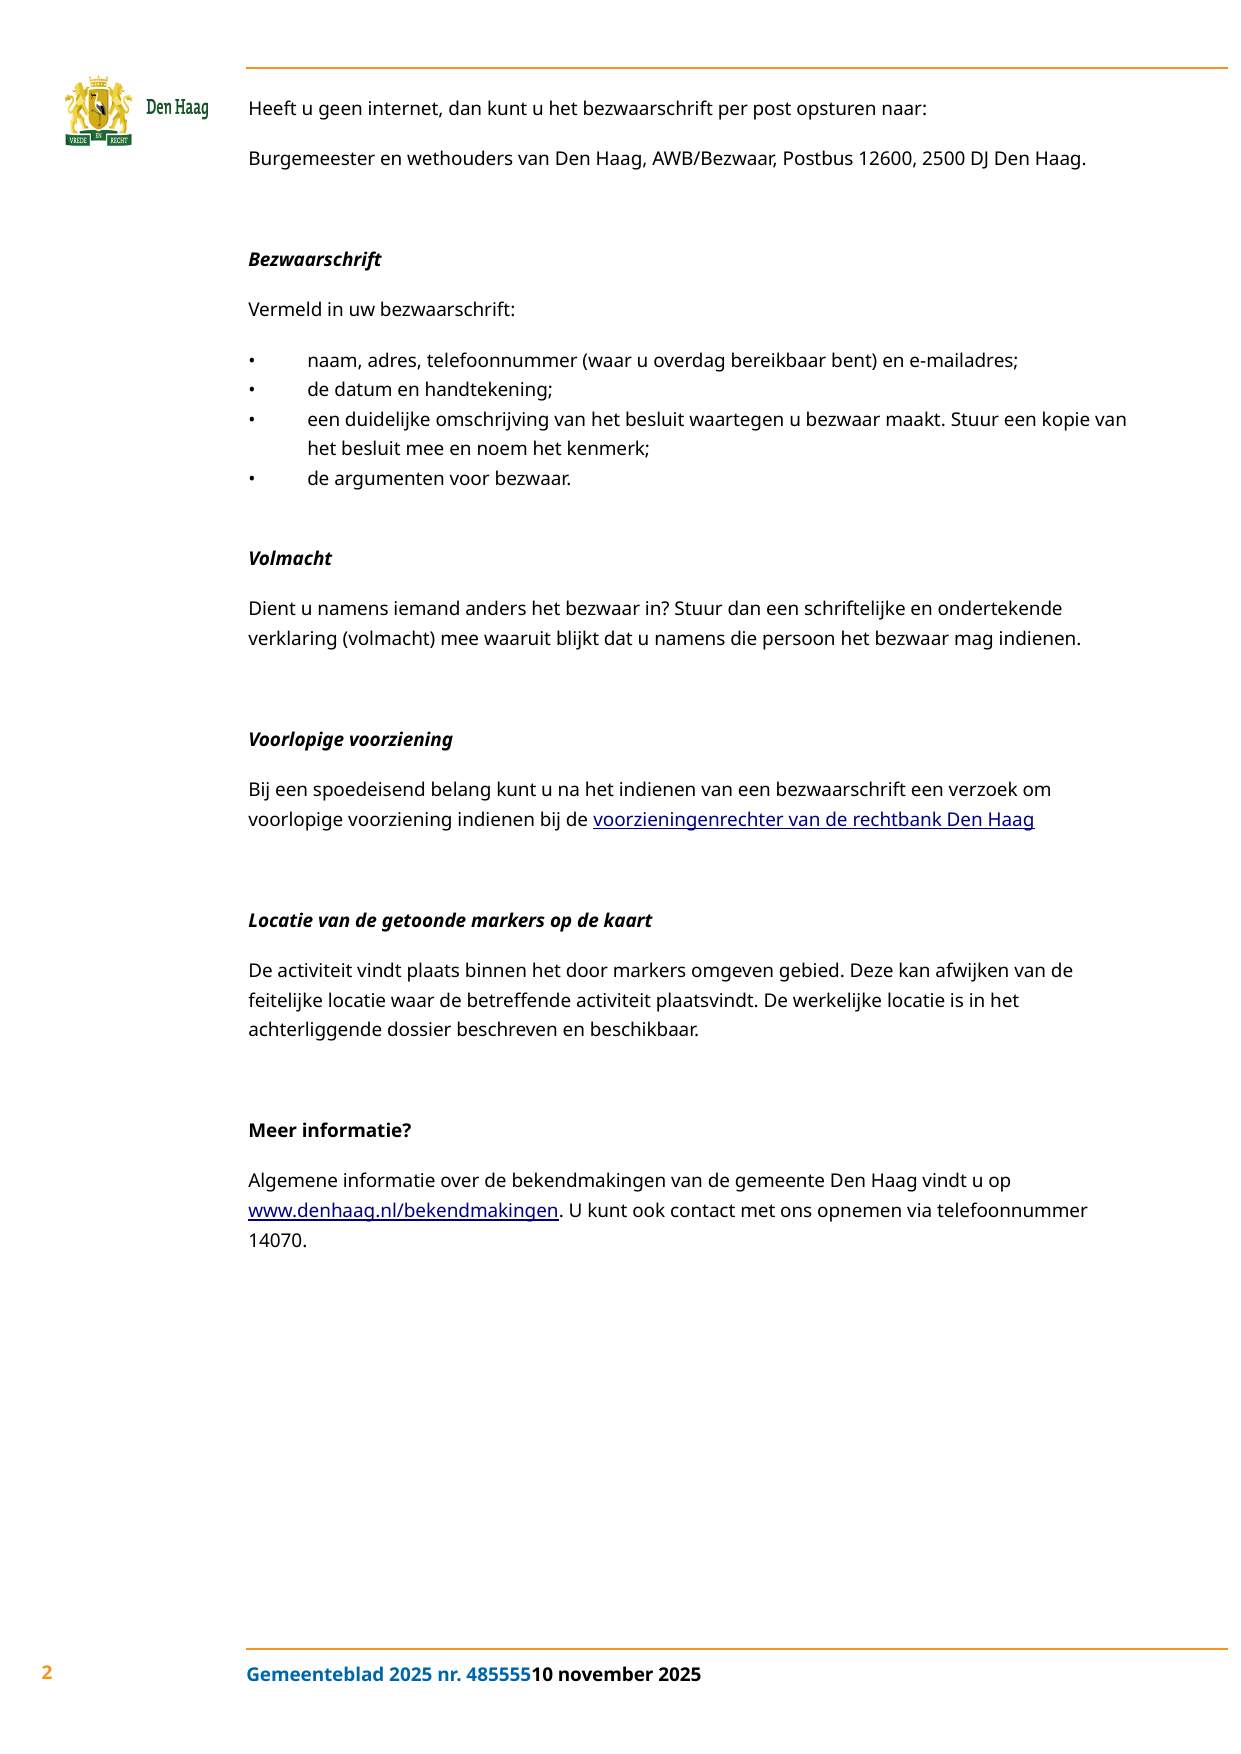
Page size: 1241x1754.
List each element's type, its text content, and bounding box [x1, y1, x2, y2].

list de argumenten voor bezwaar. [248, 465, 1152, 491]
text Meer informatie? [248, 1117, 1152, 1143]
text Locatie van de getoonde markers op de kaart [248, 907, 1152, 933]
picture [41, 47, 231, 172]
text Dient u namens iemand anders het bezwaar in? Stuur dan een schriftelijke en ondertekende verklaring (volmacht) mee waaruit blijkt dat u namens die persoon het bezwaar mag indienen. [248, 596, 1152, 651]
text Heeft u geen internet, dan kunt u het bezwaarschrift per post opsturen naar: [248, 95, 1152, 121]
text Bij een spoedeisend belang kunt u na het indienen van een bezwaarschrift een verzoek om voorlopige voorziening indienen bij de voorzieningenrechter van de rechtbank Den Haag [248, 776, 1152, 832]
text Vermeld in uw bezwaarschrift: [248, 296, 1152, 322]
text Algemene informatie over de bekendmakingen van de gemeente Den Haag vindt u op www.denhaag.nl/bekendmakingen. U kunt ook contact met ons opnemen via telefoonnummer 14070. [248, 1168, 1152, 1253]
text Voorlopige voorziening [248, 726, 1152, 752]
text Burgemeester en wethouders van Den Haag, AWB/Bezwaar, Postbus 12600, 2500 DJ Den Haag. [248, 145, 1152, 171]
list naam, adres, telefoonnummer (waar u overdag bereikbaar bent) en e-mailadres; [248, 347, 1152, 373]
text De activiteit vindt plaats binnen het door markers omgeven gebied. Deze kan afwijken van de feitelijke locatie waar de betreffende activiteit plaatsvindt. De werkelijke locatie is in het achterliggende dossier beschreven en beschikbaar. [248, 957, 1152, 1042]
text Bezwaarschrift [248, 246, 1152, 272]
list een duidelijke omschrijving van het besluit waartegen u bezwaar maakt. Stuur een kopie van het besluit mee en noem het kenmerk; [248, 406, 1152, 461]
text Volmacht [248, 545, 1152, 571]
list de datum en handtekening; [248, 376, 1152, 402]
